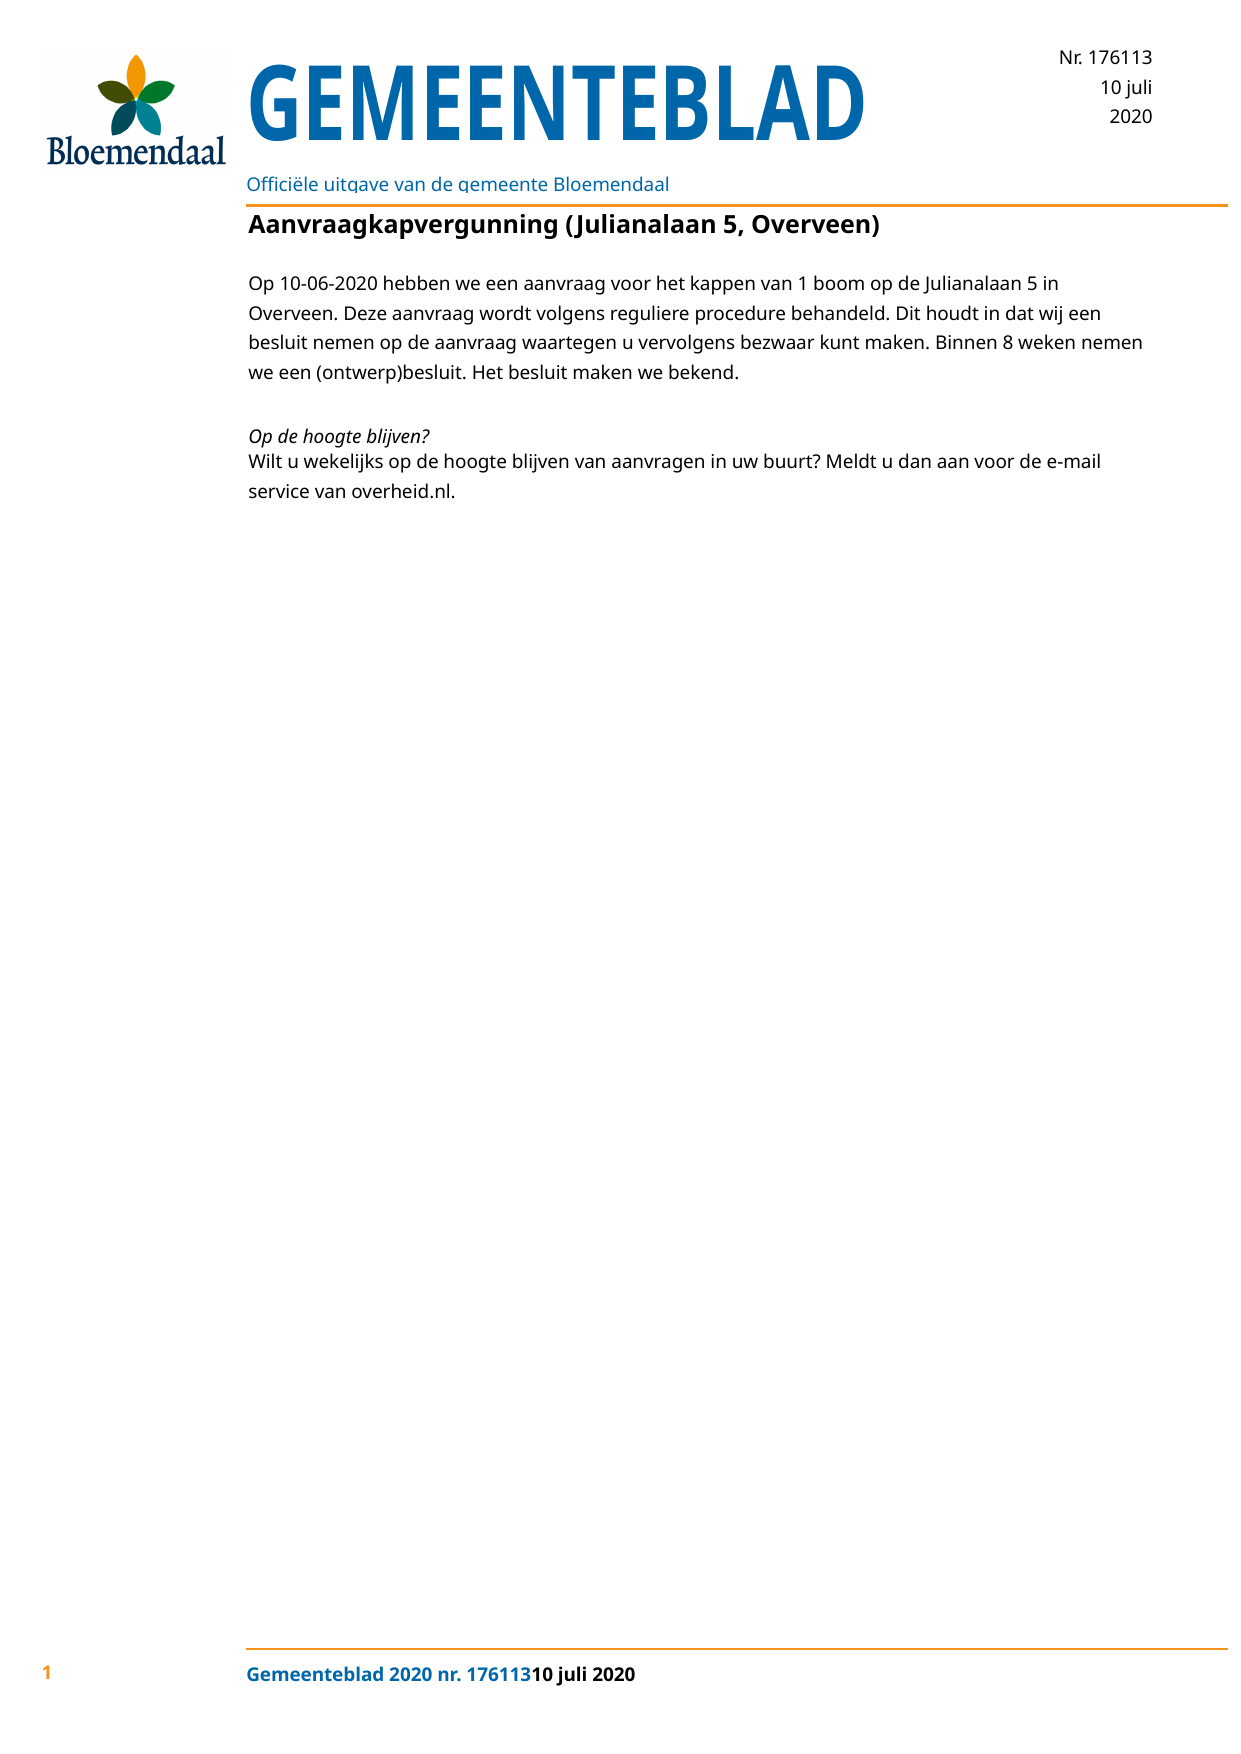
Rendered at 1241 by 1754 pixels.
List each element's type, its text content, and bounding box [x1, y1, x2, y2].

text Op 10-06-2020 hebben we een aanvraag voor het kappen van 1 boom op de Julianalaan 5 in Overveen. Deze aanvraag wordt volgens reguliere procedure behandeld. Dit houdt in dat wij een besluit nemen op de aanvraag waartegen u vervolgens bezwaar kunt maken. Binnen 8 weken nemen we een (ontwerp)besluit. Het besluit maken we bekend. [248, 270, 1152, 385]
text Op de hoogte blijven? [248, 423, 1152, 449]
picture [41, 47, 231, 172]
text Aanvraagkapvergunning (Julianalaan 5, Overveen) [248, 207, 1152, 241]
text Wilt u wekelijks op de hoogte blijven van aanvragen in uw buurt? Meldt u dan aan voor de e-mail service van overheid.nl. [248, 449, 1152, 504]
